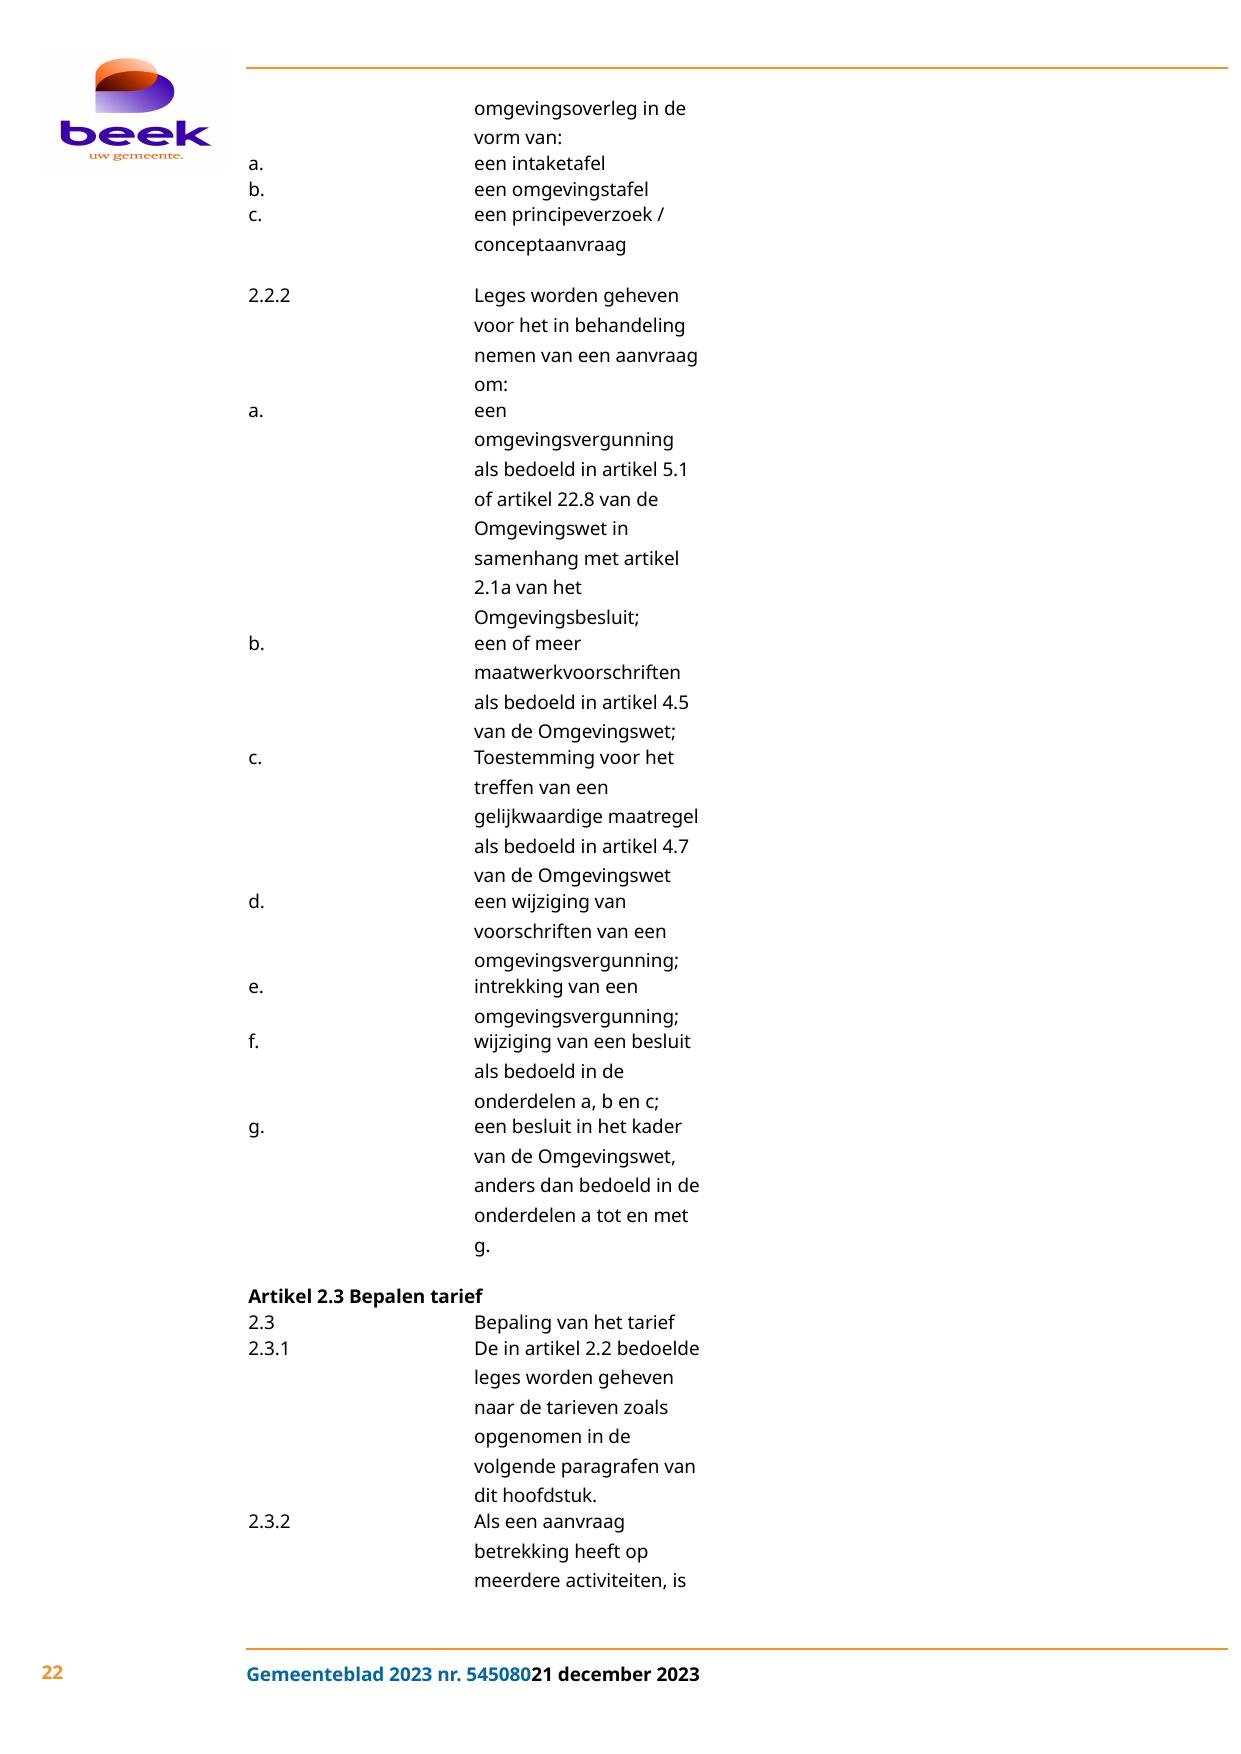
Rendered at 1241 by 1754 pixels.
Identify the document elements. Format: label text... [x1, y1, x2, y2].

table_cell [700, 630, 926, 744]
table_cell 2.2.2 [248, 283, 474, 397]
table_cell [926, 1258, 1152, 1283]
table_cell Artikel 2.3 Bepalen tarief [248, 1283, 700, 1309]
table_cell intrekking van een omgevingsvergunning; [474, 973, 700, 1029]
table_cell Bepaling van het tarief [474, 1309, 700, 1335]
table_cell De in artikel 2.2 bedoelde leges worden geheven naar de tarieven zoals opgenomen in de volgende paragrafen van dit hoofdstuk. [474, 1335, 700, 1508]
table_cell [700, 202, 926, 257]
table_cell 2.3 [248, 1309, 474, 1335]
table_cell [700, 283, 926, 397]
table_cell wijziging van een besluit als bedoeld in de onderdelen a, b en c; [474, 1029, 700, 1113]
table_cell b. [248, 176, 474, 202]
table_cell [700, 1283, 926, 1309]
table_cell omgevingsoverleg in de vorm van: [474, 95, 700, 150]
table_cell [700, 397, 926, 630]
table_cell [700, 889, 926, 973]
table_cell [700, 257, 926, 283]
table_cell [700, 150, 926, 176]
table_cell [700, 1029, 926, 1113]
table_cell a. [248, 150, 474, 176]
table_cell [700, 1309, 926, 1335]
table_cell [474, 257, 700, 283]
table_cell d. [248, 889, 474, 973]
table_cell [926, 744, 1152, 888]
table_cell [700, 1258, 926, 1283]
table_cell c. [248, 202, 474, 257]
table_cell een intaketafel [474, 150, 700, 176]
table_cell [474, 1258, 700, 1283]
table_cell Als een aanvraag betrekking heeft op meerdere activiteiten, is [474, 1509, 700, 1593]
table_cell [926, 889, 1152, 973]
table_cell [926, 1029, 1152, 1113]
table_cell [926, 1114, 1152, 1258]
table_cell b. [248, 630, 474, 744]
table_cell c. [248, 744, 474, 888]
table_cell [700, 1509, 926, 1593]
table_cell [248, 257, 474, 283]
table_cell g. [248, 1114, 474, 1258]
table_cell een besluit in het kader van de Omgevingswet, anders dan bedoeld in de onderdelen a tot en met g. [474, 1114, 700, 1258]
table_cell een principeverzoek / conceptaanvraag [474, 202, 700, 257]
table_cell [700, 1335, 926, 1508]
table_cell [700, 973, 926, 1029]
table_cell [926, 1283, 1152, 1309]
table_cell [926, 1509, 1152, 1593]
table_cell [926, 257, 1152, 283]
table_cell [926, 1309, 1152, 1335]
table_cell f. [248, 1029, 474, 1113]
table_cell [926, 283, 1152, 397]
table_cell [926, 202, 1152, 257]
table_cell Leges worden geheven voor het in behandeling nemen van een aanvraag om: [474, 283, 700, 397]
table_cell [700, 176, 926, 202]
table_cell 2.3.1 [248, 1335, 474, 1508]
table_cell [700, 1114, 926, 1258]
picture [41, 47, 231, 172]
table_cell [926, 150, 1152, 176]
table_cell [926, 973, 1152, 1029]
table_cell [926, 1335, 1152, 1508]
table_cell a. [248, 397, 474, 630]
table_cell [248, 95, 474, 150]
table_cell [926, 630, 1152, 744]
table_cell een omgevingsvergunning als bedoeld in artikel 5.1 of artikel 22.8 van de Omgevingswet in samenhang met artikel 2.1a van het Omgevingsbesluit; [474, 397, 700, 630]
table_cell een wijziging van voorschriften van een omgevingsvergunning; [474, 889, 700, 973]
table_cell [700, 744, 926, 888]
table_cell [926, 397, 1152, 630]
table_cell [700, 95, 926, 150]
table_cell [926, 95, 1152, 150]
table_cell Toestemming voor het treffen van een gelijkwaardige maatregel als bedoeld in artikel 4.7 van de Omgevingswet [474, 744, 700, 888]
table_cell een of meer maatwerkvoorschriften als bedoeld in artikel 4.5 van de Omgevingswet; [474, 630, 700, 744]
table_cell [926, 176, 1152, 202]
table_cell [248, 1258, 474, 1283]
table_cell e. [248, 973, 474, 1029]
table_cell 2.3.2 [248, 1509, 474, 1593]
table_cell een omgevingstafel [474, 176, 700, 202]
